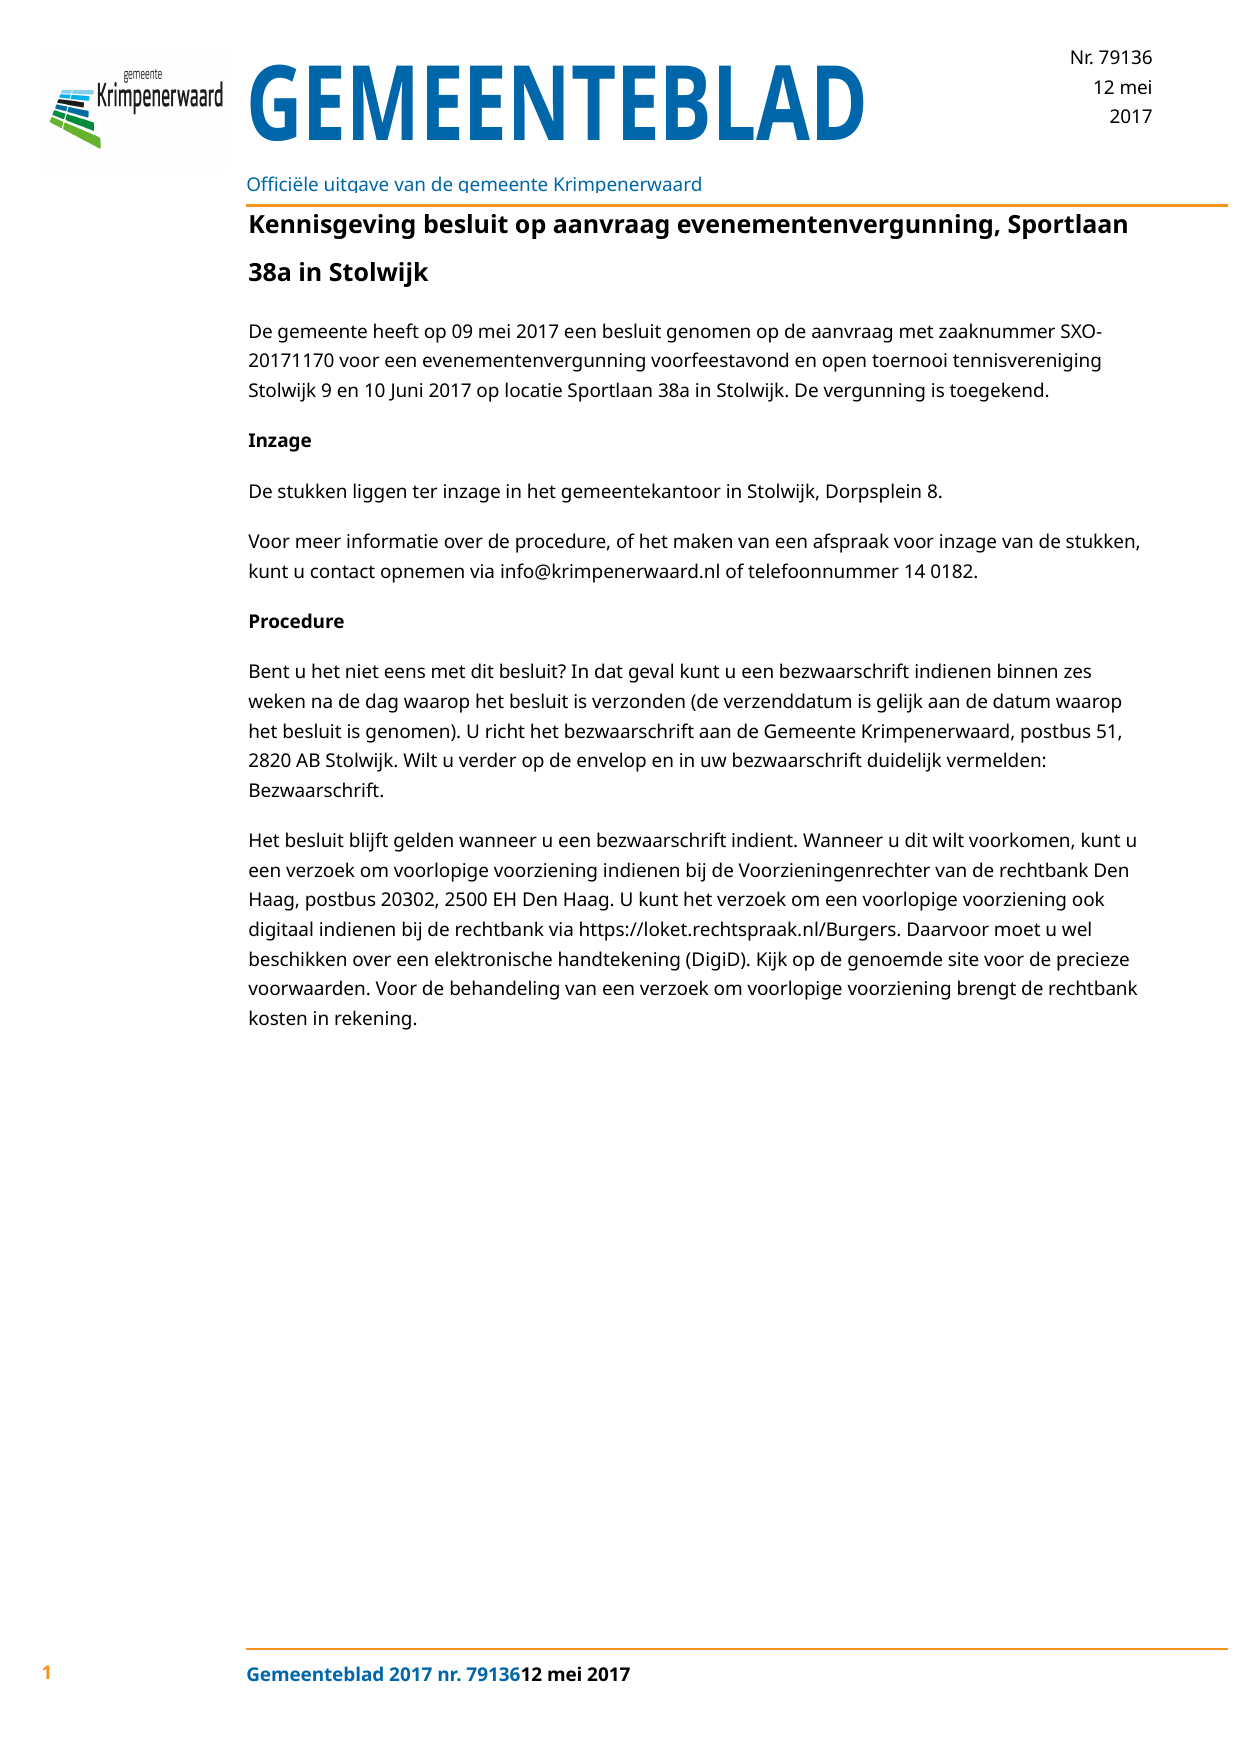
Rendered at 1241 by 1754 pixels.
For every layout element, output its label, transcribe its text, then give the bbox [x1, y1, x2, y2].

text De stukken liggen ter inzage in het gemeentekantoor in Stolwijk, Dorpsplein 8. [248, 478, 1152, 504]
text De gemeente heeft op 09 mei 2017 een besluit genomen op de aanvraag met zaaknummer SXO-20171170 voor een evenementenvergunning voorfeestavond en open toernooi tennisvereniging Stolwijk 9 en 10 Juni 2017 op locatie Sportlaan 38a in Stolwijk. De vergunning is toegekend. [248, 318, 1152, 403]
text Voor meer informatie over de procedure, of het maken van een afspraak voor inzage van de stukken, kunt u contact opnemen via info@krimpenerwaard.nl of telefoonnummer 14 0182. [248, 528, 1152, 584]
text Procedure [248, 608, 1152, 634]
text Het besluit blijft gelden wanneer u een bezwaarschrift indient. Wanneer u dit wilt voorkomen, kunt u een verzoek om voorlopige voorziening indienen bij de Voorzieningenrechter van de rechtbank Den Haag, postbus 20302, 2500 EH Den Haag. U kunt het verzoek om een voorlopige voorziening ook digitaal indienen bij de rechtbank via https://loket.rechtspraak.nl/Burgers. Daarvoor moet u wel beschikken over een elektronische handtekening (DigiD). Kijk op de genoemde site voor de precieze voorwaarden. Voor de behandeling van een verzoek om voorlopige voorziening brengt de rechtbank kosten in rekening. [248, 827, 1152, 1031]
text Inzage [248, 427, 1152, 453]
text Kennisgeving besluit op aanvraag evenementenvergunning, Sportlaan 38a in Stolwijk [248, 207, 1152, 288]
picture [41, 47, 231, 172]
text Bent u het niet eens met dit besluit? In dat geval kunt u een bezwaarschrift indienen binnen zes weken na de dag waarop het besluit is verzonden (de verzenddatum is gelijk aan de datum waarop het besluit is genomen). U richt het bezwaarschrift aan de Gemeente Krimpenerwaard, postbus 51, 2820 AB Stolwijk. Wilt u verder op de envelop en in uw bezwaarschrift duidelijk vermelden: Bezwaarschrift. [248, 659, 1152, 803]
